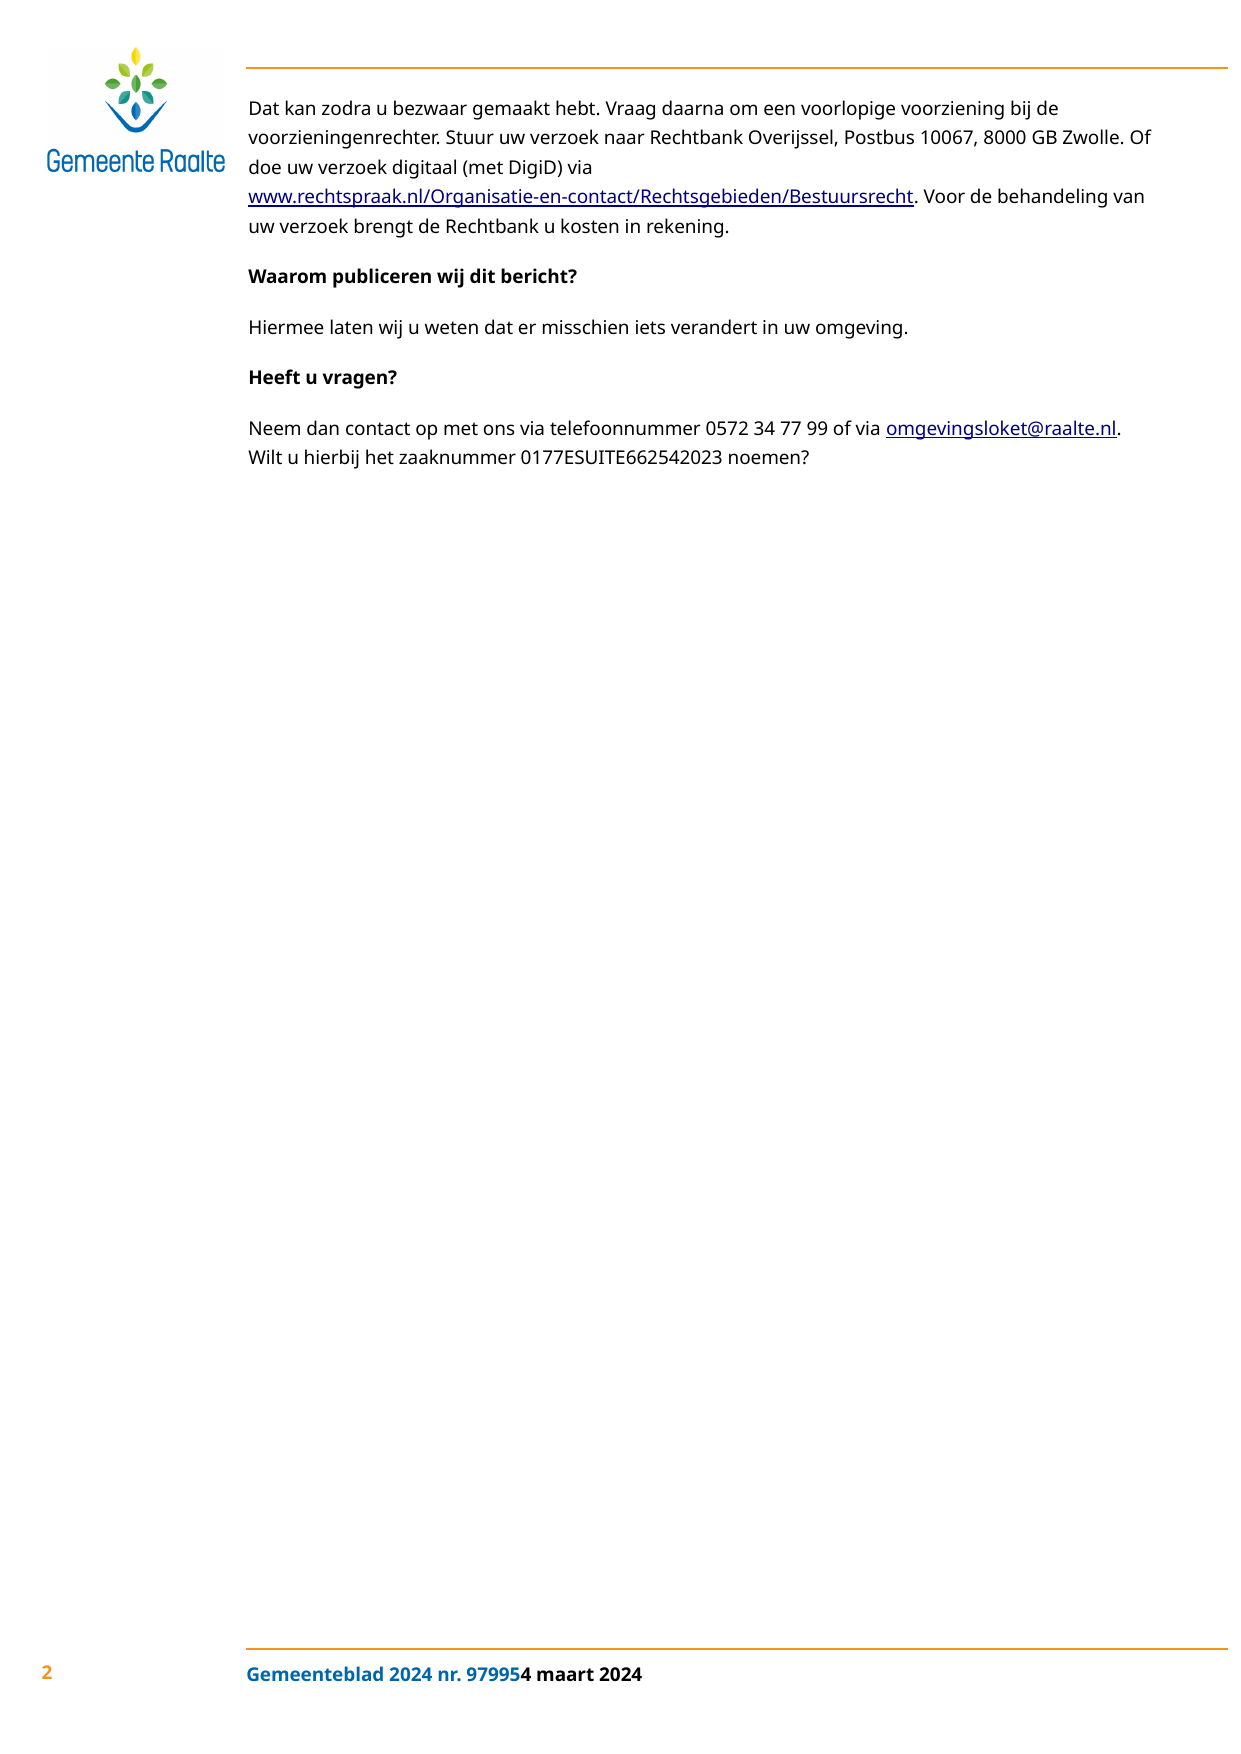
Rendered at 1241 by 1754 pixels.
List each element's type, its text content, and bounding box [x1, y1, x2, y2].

picture [41, 47, 231, 172]
text Neem dan contact op met ons via telefoonnummer 0572 34 77 99 of via omgevingsloket@raalte.nl. Wilt u hierbij het zaaknummer 0177ESUITE662542023 noemen? [248, 415, 1152, 470]
text Dat kan zodra u bezwaar gemaakt hebt. Vraag daarna om een voorlopige voorziening bij de voorzieningenrechter. Stuur uw verzoek naar Rechtbank Overijssel, Postbus 10067, 8000 GB Zwolle. Of doe uw verzoek digitaal (met DigiD) via www.rechtspraak.nl/Organisatie-en-contact/Rechtsgebieden/Bestuursrecht. Voor de behandeling van uw verzoek brengt de Rechtbank u kosten in rekening. [248, 95, 1152, 239]
text Hiermee laten wij u weten dat er misschien iets verandert in uw omgeving. [248, 314, 1152, 340]
text Heeft u vragen? [248, 364, 1152, 390]
text Waarom publiceren wij dit bericht? [248, 263, 1152, 289]
